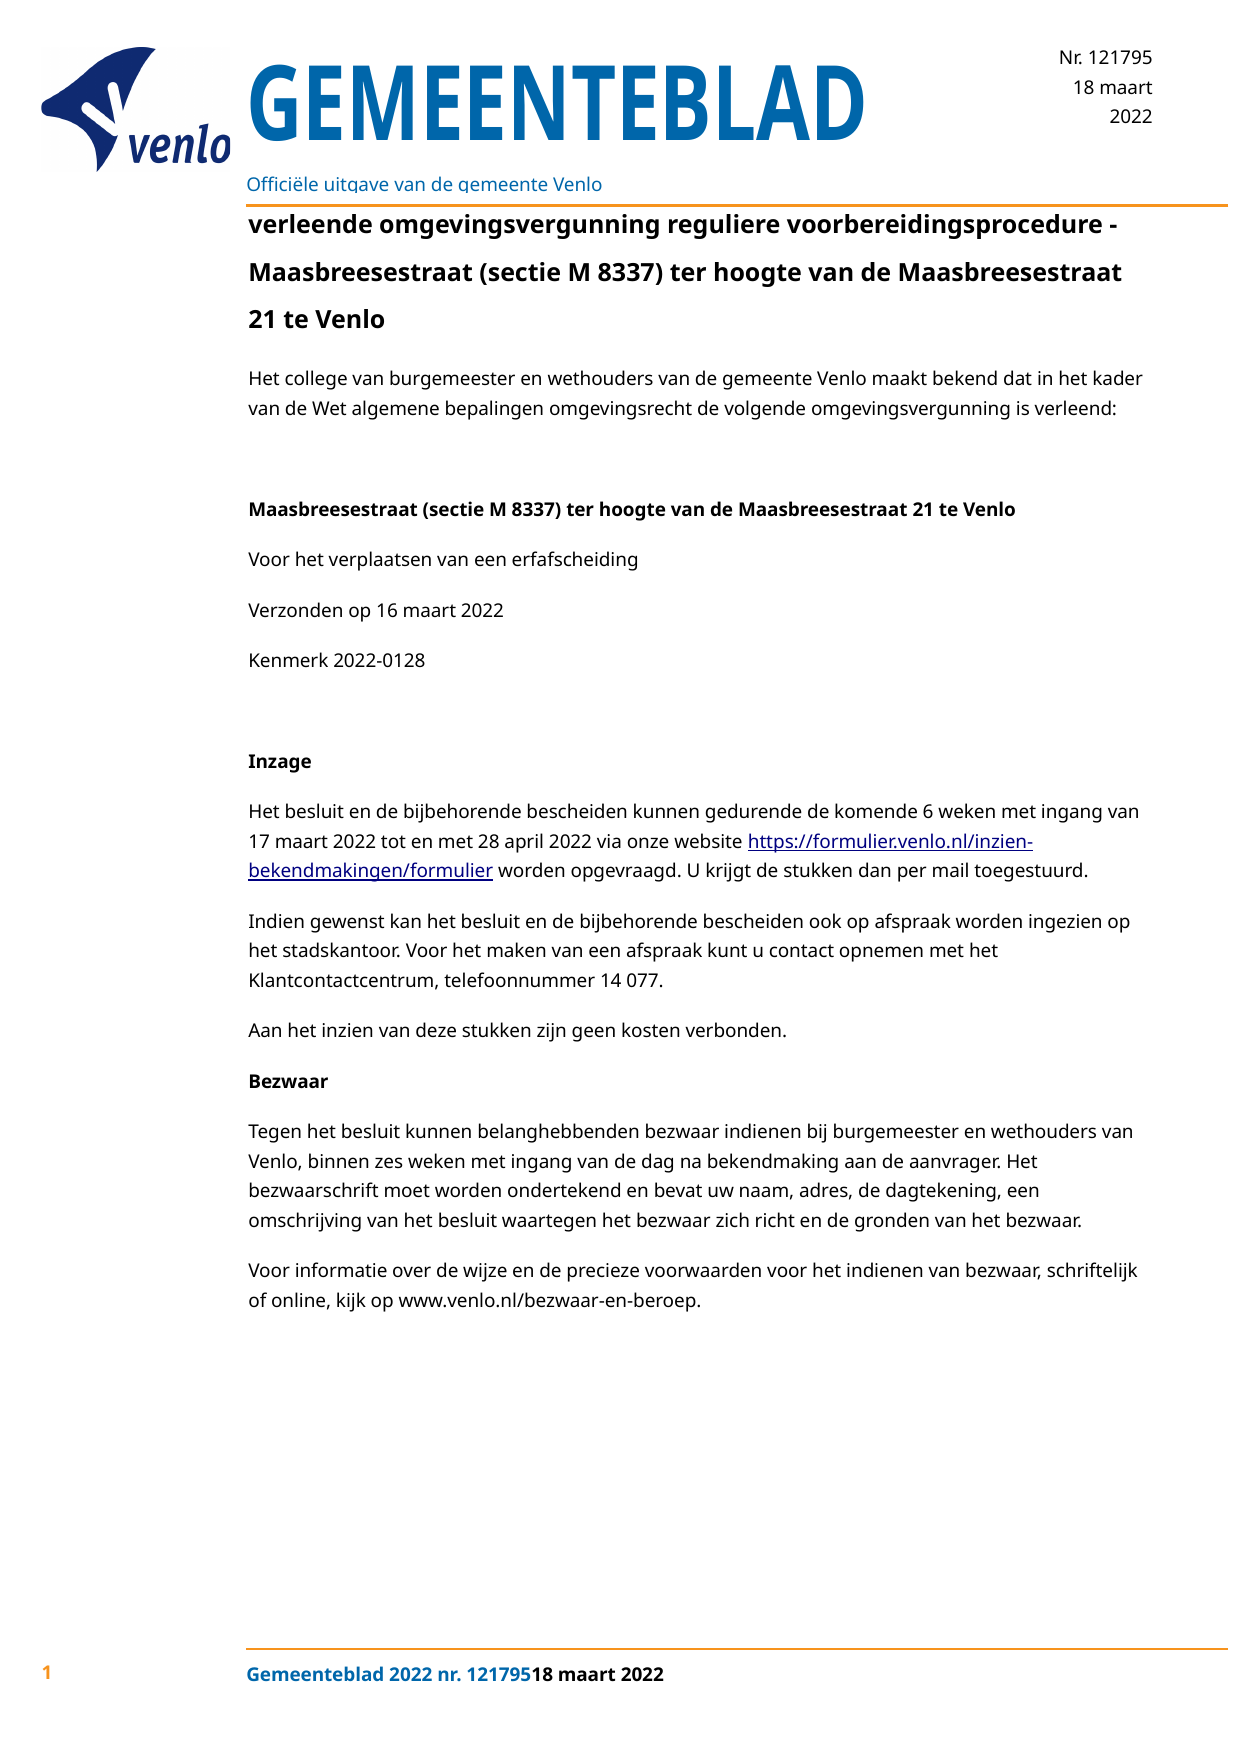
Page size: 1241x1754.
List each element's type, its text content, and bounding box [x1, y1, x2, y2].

text Het besluit en de bijbehorende bescheiden kunnen gedurende de komende 6 weken met ingang van 17 maart 2022 tot en met 28 april 2022 via onze website https://formulier.venlo.nl/inzien-bekendmakingen/formulier worden opgevraagd. U krijgt de stukken dan per mail toegestuurd. [248, 798, 1152, 883]
text verleende omgevingsvergunning reguliere voorbereidingsprocedure - Maasbreesestraat (sectie M 8337) ter hoogte van de Maasbreesestraat 21 te Venlo [248, 207, 1152, 336]
text Indien gewenst kan het besluit en de bijbehorende bescheiden ook op afspraak worden ingezien op het stadskantoor. Voor het maken van een afspraak kunt u contact opnemen met het Klantcontactcentrum, telefoonnummer 14 077. [248, 908, 1152, 993]
text Maasbreesestraat (sectie M 8337) ter hoogte van de Maasbreesestraat 21 te Venlo [248, 496, 1152, 522]
text Aan het inzien van deze stukken zijn geen kosten verbonden. [248, 1018, 1152, 1043]
text Kenmerk 2022-0128 [248, 647, 1152, 673]
text Voor informatie over de wijze en de precieze voorwaarden voor het indienen van bezwaar, schriftelijk of online, kijk op www.venlo.nl/bezwaar-en-beroep. [248, 1258, 1152, 1313]
text Verzonden op 16 maart 2022 [248, 597, 1152, 622]
text Tegen het besluit kunnen belanghebbenden bezwaar indienen bij burgemeester en wethouders van Venlo, binnen zes weken met ingang van de dag na bekendmaking aan de aanvrager. Het bezwaarschrift moet worden ondertekend en bevat uw naam, adres, de dagtekening, een omschrijving van het besluit waartegen het bezwaar zich richt en de gronden van het bezwaar. [248, 1118, 1152, 1233]
text Voor het verplaatsen van een erfafscheiding [248, 546, 1152, 572]
text Bezwaar [248, 1068, 1152, 1094]
text Het college van burgemeester en wethouders van de gemeente Venlo maakt bekend dat in het kader van de Wet algemene bepalingen omgevingsrecht de volgende omgevingsvergunning is verleend: [248, 366, 1152, 421]
text Inzage [248, 748, 1152, 774]
picture [41, 47, 231, 172]
